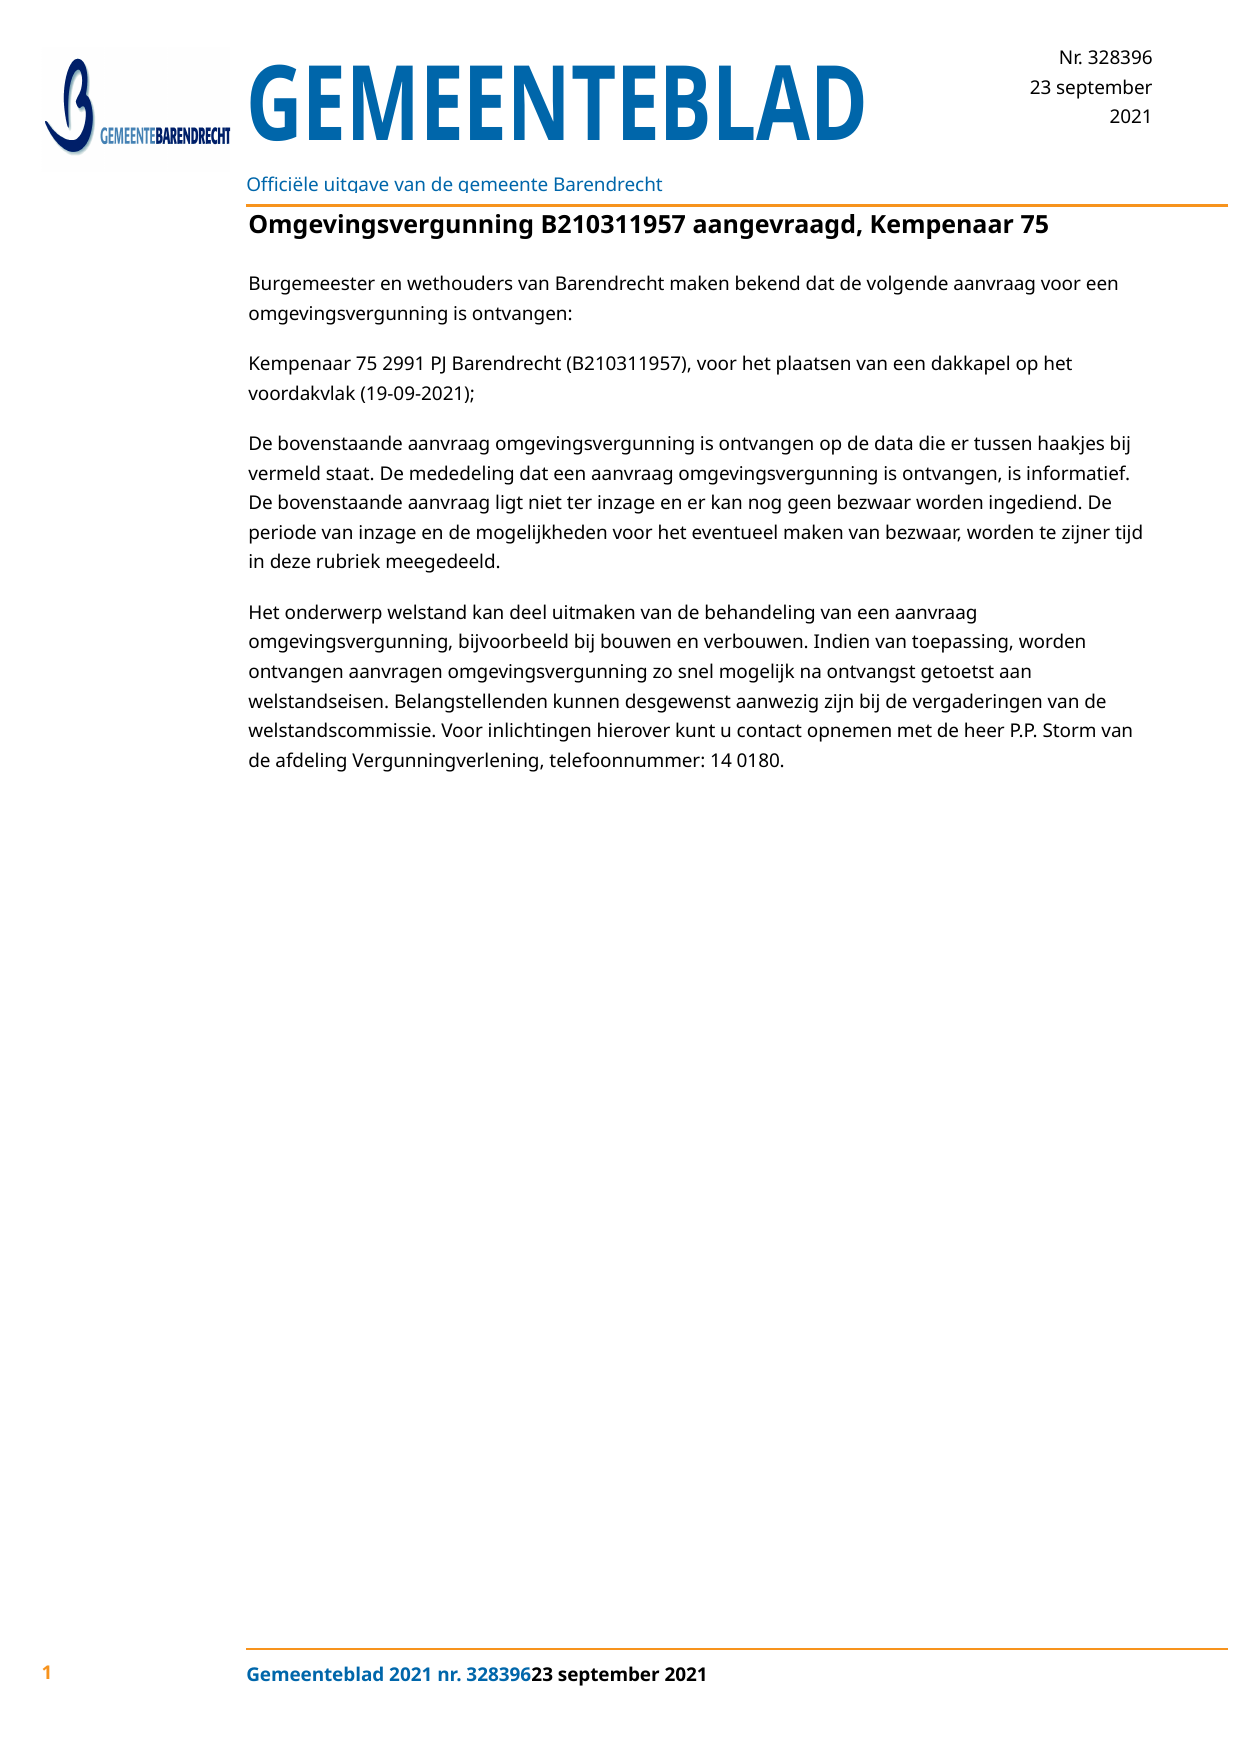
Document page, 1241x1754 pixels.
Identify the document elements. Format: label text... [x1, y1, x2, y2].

text Omgevingsvergunning B210311957 aangevraagd, Kempenaar 75 [248, 207, 1152, 241]
text Burgemeester en wethouders van Barendrecht maken bekend dat de volgende aanvraag voor een omgevingsvergunning is ontvangen: [248, 270, 1152, 326]
picture [41, 47, 231, 172]
text Kempenaar 75 2991 PJ Barendrecht (B210311957), voor het plaatsen van een dakkapel op het voordakvlak (19-09-2021); [248, 350, 1152, 406]
text De bovenstaande aanvraag omgevingsvergunning is ontvangen op de data die er tussen haakjes bij vermeld staat. De mededeling dat een aanvraag omgevingsvergunning is ontvangen, is informatief. De bovenstaande aanvraag ligt niet ter inzage en er kan nog geen bezwaar worden ingediend. De periode van inzage en de mogelijkheden voor het eventueel maken van bezwaar, worden te zijner tijd in deze rubriek meegedeeld. [248, 430, 1152, 574]
text Het onderwerp welstand kan deel uitmaken van de behandeling van een aanvraag omgevingsvergunning, bijvoorbeeld bij bouwen en verbouwen. Indien van toepassing, worden ontvangen aanvragen omgevingsvergunning zo snel mogelijk na ontvangst getoetst aan welstandseisen. Belangstellenden kunnen desgewenst aanwezig zijn bij de vergaderingen van de welstandscommissie. Voor inlichtingen hierover kunt u contact opnemen met de heer P.P. Storm van de afdeling Vergunningverlening, telefoonnummer: 14 0180. [248, 599, 1152, 773]
